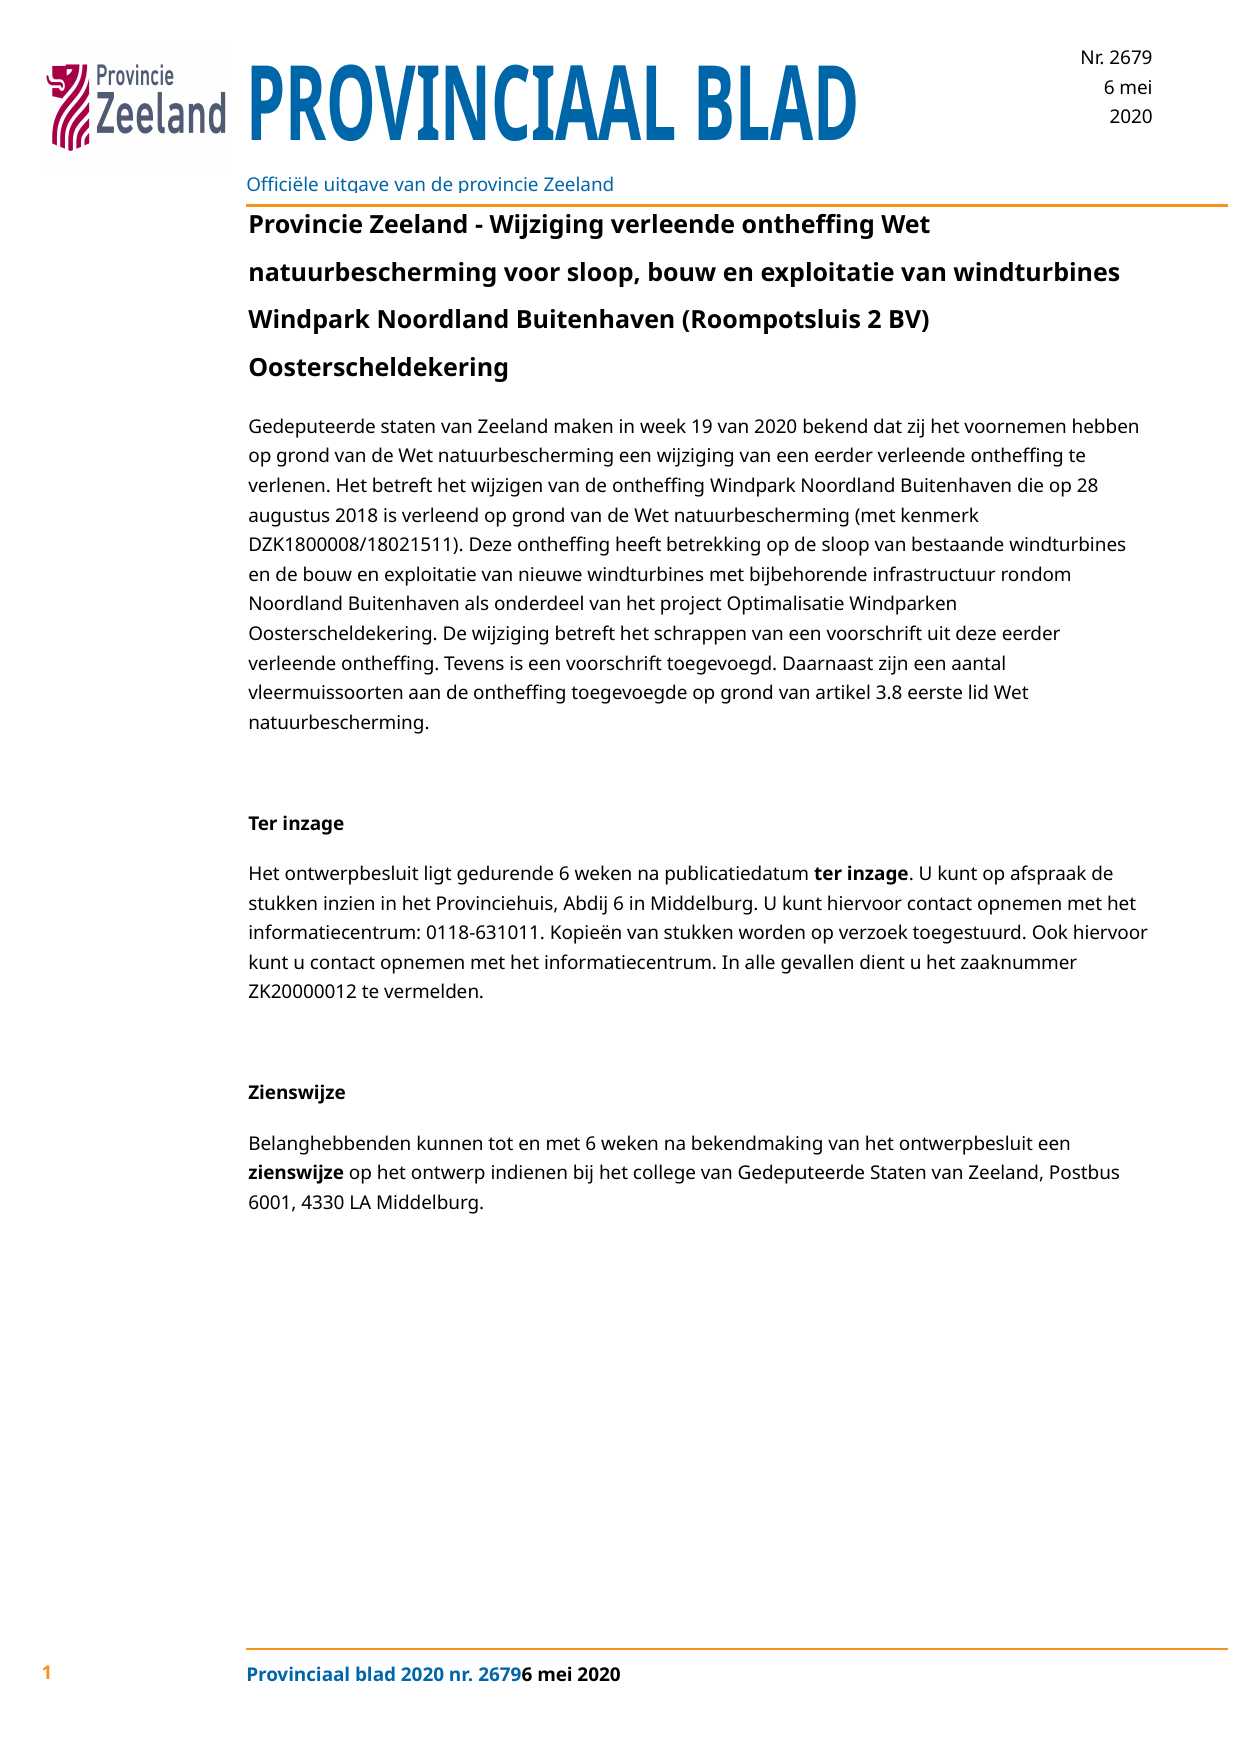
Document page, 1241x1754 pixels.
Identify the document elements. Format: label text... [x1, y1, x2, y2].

text Het ontwerpbesluit ligt gedurende 6 weken na publicatiedatum ter inzage. U kunt op afspraak de stukken inzien in het Provinciehuis, Abdij 6 in Middelburg. U kunt hiervoor contact opnemen met het informatiecentrum: 0118-631011. Kopieën van stukken worden op verzoek toegestuurd. Ook hiervoor kunt u contact opnemen met het informatiecentrum. In alle gevallen dient u het zaaknummer ZK20000012 te vermelden. [248, 860, 1152, 1004]
text Zienswijze [248, 1079, 1152, 1105]
text Ter inzage [248, 810, 1152, 836]
text Provincie Zeeland - Wijziging verleende ontheffing Wet natuurbescherming voor sloop, bouw en exploitatie van windturbines Windpark Noordland Buitenhaven (Roompotsluis 2 BV) Oosterscheldekering [248, 207, 1152, 384]
text Belanghebbenden kunnen tot en met 6 weken na bekendmaking van het ontwerpbesluit een zienswijze op het ontwerp indienen bij het college van Gedeputeerde Staten van Zeeland, Postbus 6001, 4330 LA Middelburg. [248, 1130, 1152, 1215]
picture [41, 47, 231, 172]
text Gedeputeerde staten van Zeeland maken in week 19 van 2020 bekend dat zij het voornemen hebben op grond van de Wet natuurbescherming een wijziging van een eerder verleende ontheffing te verlenen. Het betreft het wijzigen van de ontheffing Windpark Noordland Buitenhaven die op 28 augustus 2018 is verleend op grond van de Wet natuurbescherming (met kenmerk DZK1800008/18021511). Deze ontheffing heeft betrekking op de sloop van bestaande windturbines en de bouw en exploitatie van nieuwe windturbines met bijbehorende infrastructuur rondom Noordland Buitenhaven als onderdeel van het project Optimalisatie Windparken Oosterscheldekering. De wijziging betreft het schrappen van een voorschrift uit deze eerder verleende ontheffing. Tevens is een voorschrift toegevoegd. Daarnaast zijn een aantal vleermuissoorten aan de ontheffing toegevoegde op grond van artikel 3.8 eerste lid Wet natuurbescherming. [248, 413, 1152, 735]
